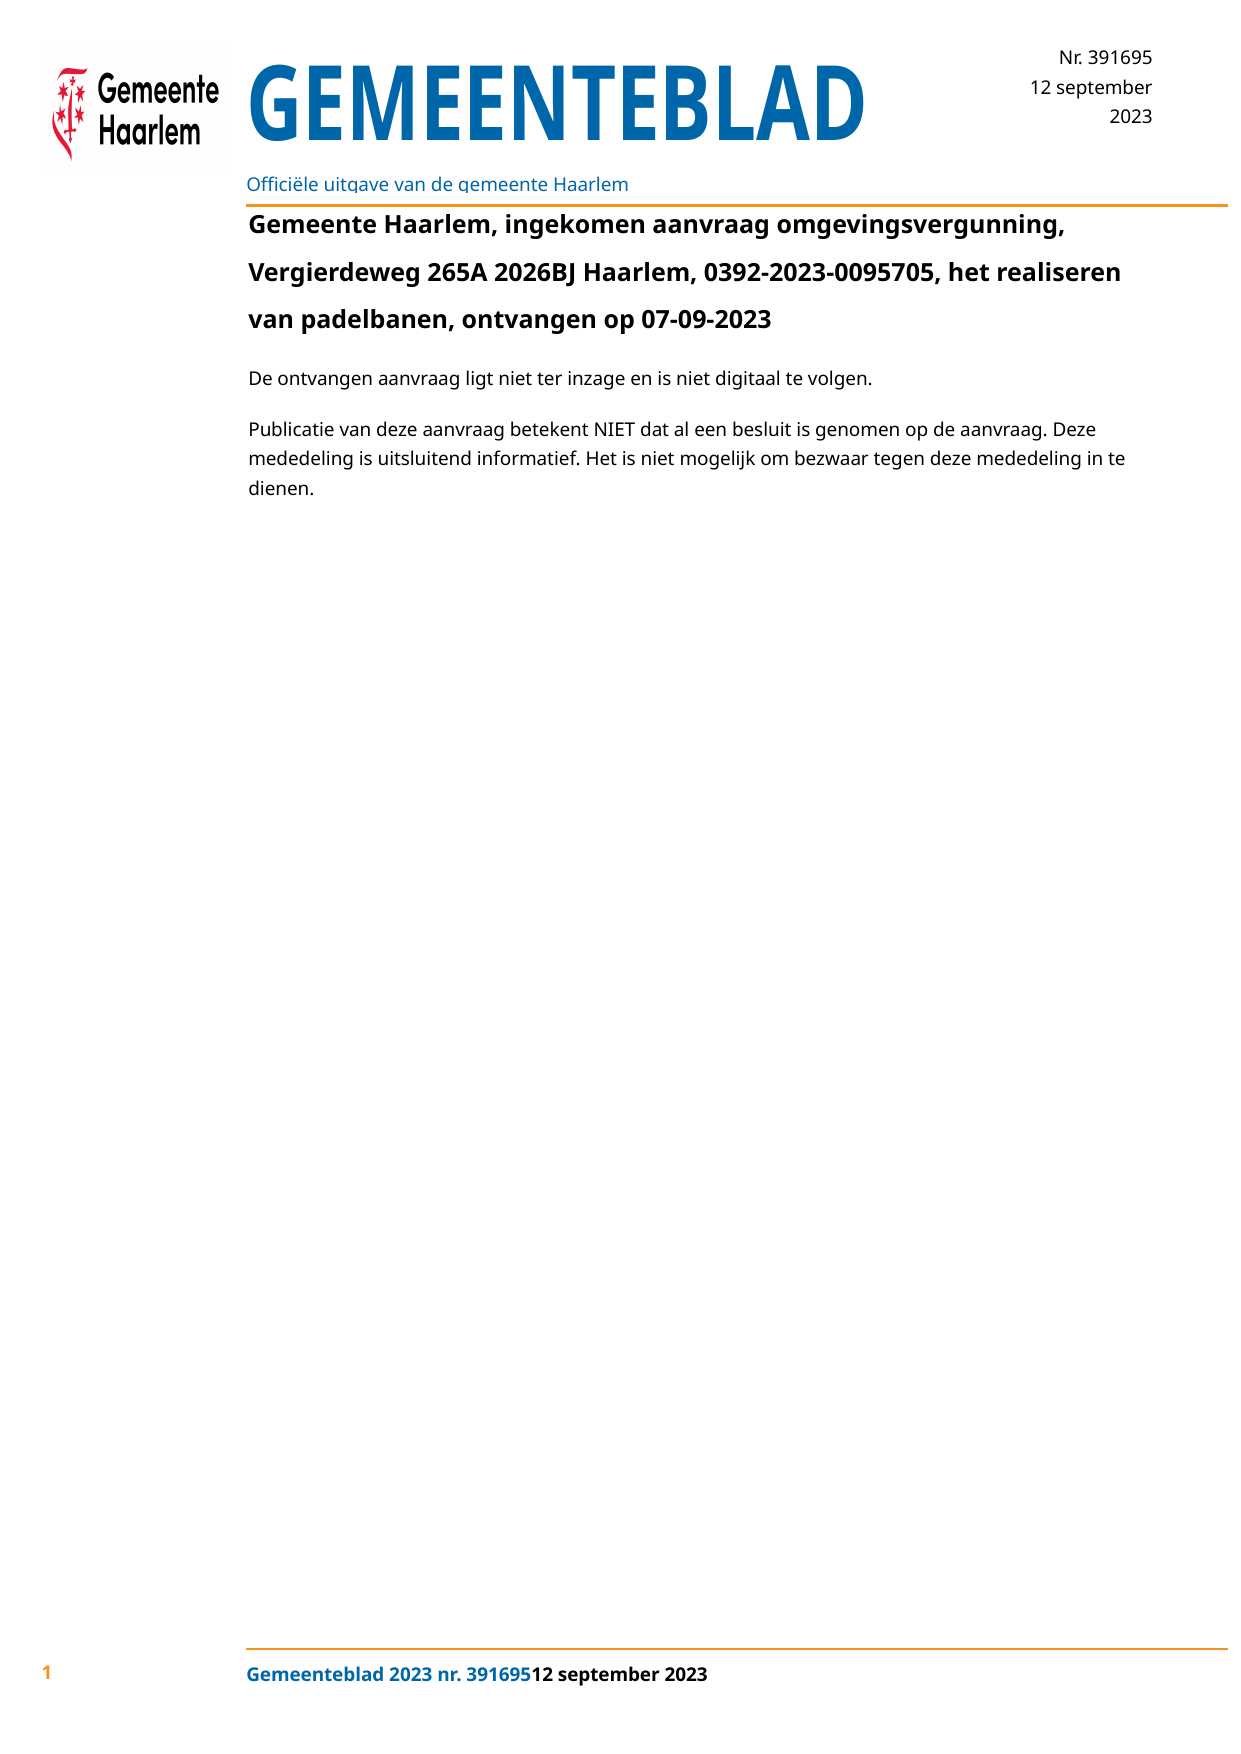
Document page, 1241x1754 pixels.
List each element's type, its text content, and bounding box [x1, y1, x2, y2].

text Publicatie van deze aanvraag betekent NIET dat al een besluit is genomen op de aanvraag. Deze mededeling is uitsluitend informatief. Het is niet mogelijk om bezwaar tegen deze mededeling in te dienen. [248, 416, 1152, 501]
text De ontvangen aanvraag ligt niet ter inzage en is niet digitaal te volgen. [248, 366, 1152, 391]
picture [41, 47, 231, 172]
text Gemeente Haarlem, ingekomen aanvraag omgevingsvergunning, Vergierdeweg 265A 2026BJ Haarlem, 0392-2023-0095705, het realiseren van padelbanen, ontvangen op 07-09-2023 [248, 207, 1152, 336]
